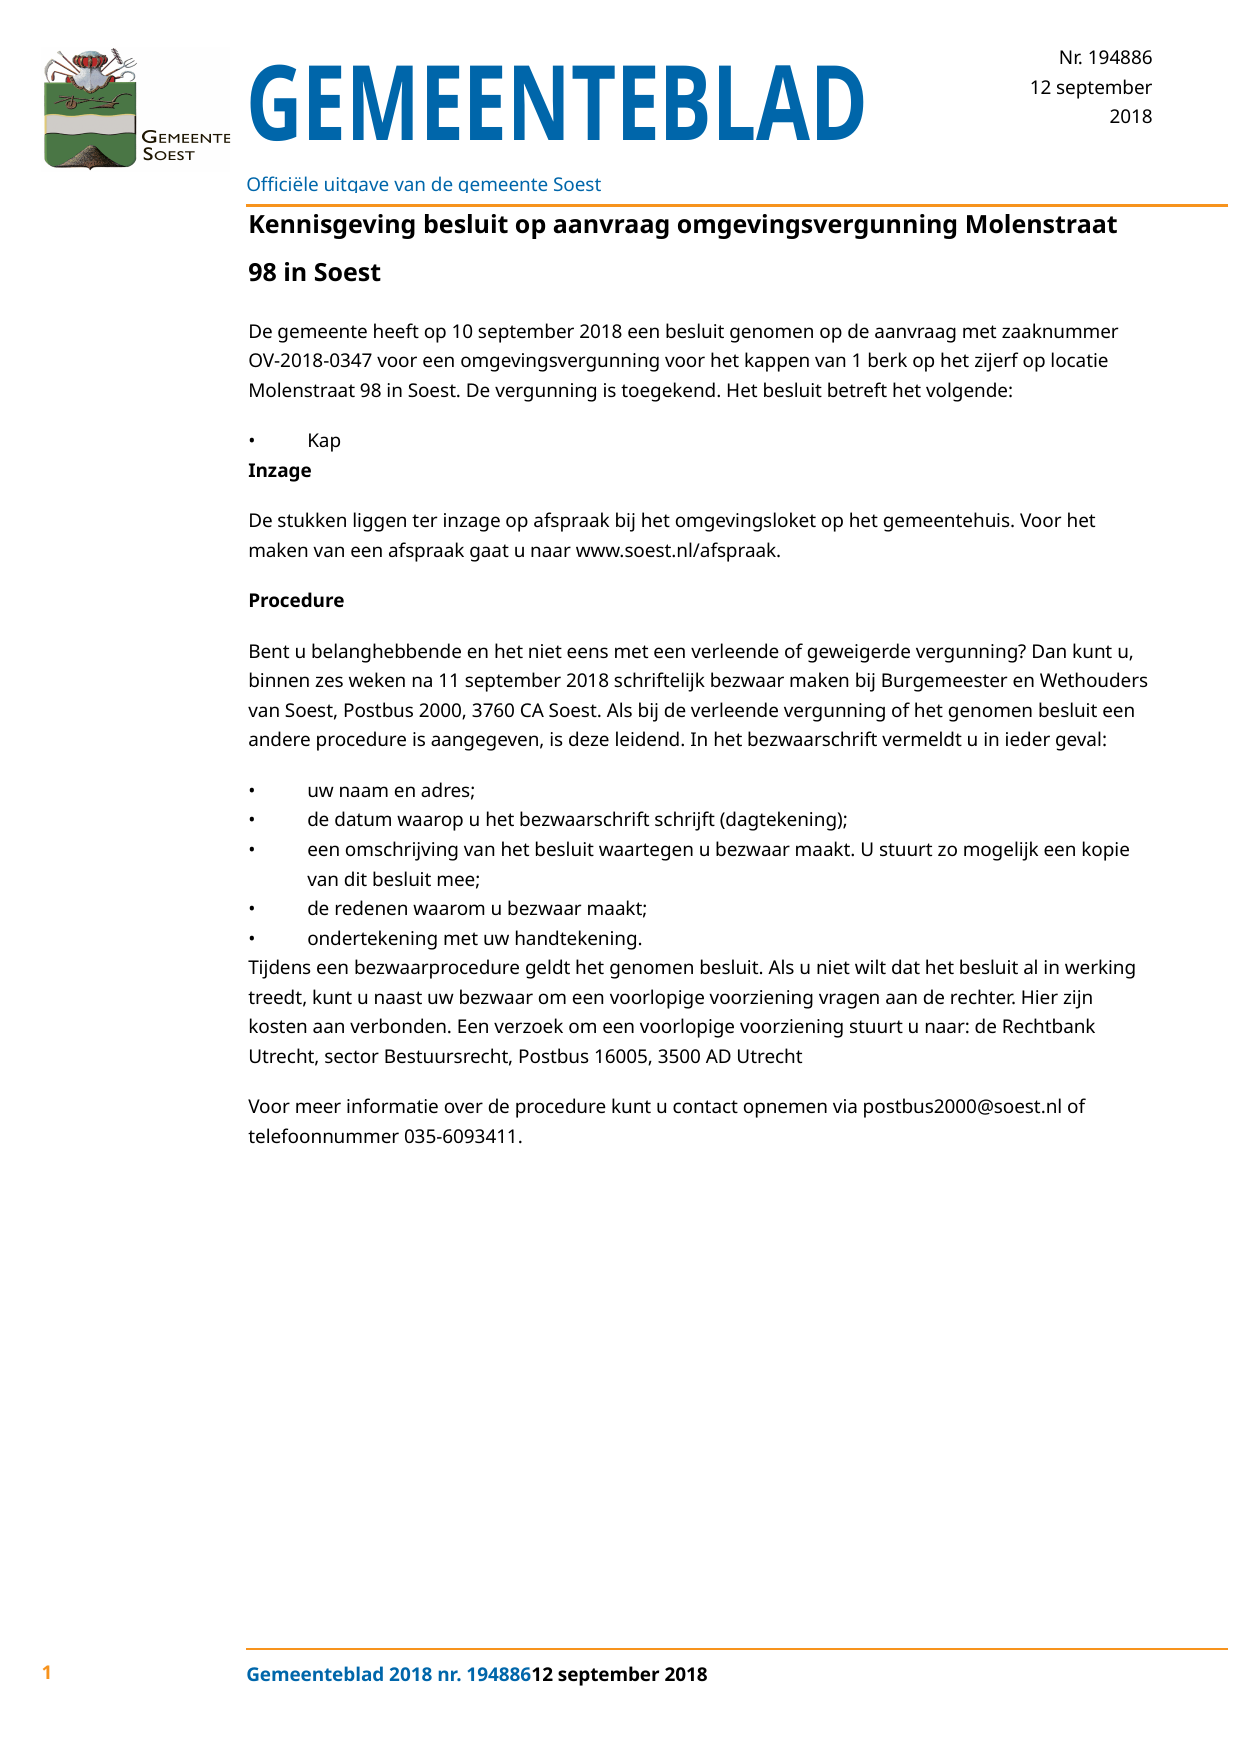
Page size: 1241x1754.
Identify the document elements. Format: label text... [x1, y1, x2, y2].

text Tijdens een bezwaarprocedure geldt het genomen besluit. Als u niet wilt dat het besluit al in werking treedt, kunt u naast uw bezwaar om een voorlopige voorziening vragen aan de rechter. Hier zijn kosten aan verbonden. Een verzoek om een voorlopige voorziening stuurt u naar: de Rechtbank Utrecht, sector Bestuursrecht, Postbus 16005, 3500 AD Utrecht [248, 954, 1152, 1069]
list Kap [248, 427, 1152, 453]
text Inzage [248, 457, 1152, 483]
text Bent u belanghebbende en het niet eens met een verleende of geweigerde vergunning? Dan kunt u, binnen zes weken na 11 september 2018 schriftelijk bezwaar maken bij Burgemeester en Wethouders van Soest, Postbus 2000, 3760 CA Soest. Als bij de verleende vergunning of het genomen besluit een andere procedure is aangegeven, is deze leidend. In het bezwaarschrift vermeldt u in ieder geval: [248, 638, 1152, 752]
text De stukken liggen ter inzage op afspraak bij het omgevingsloket op het gemeentehuis. Voor het maken van een afspraak gaat u naar www.soest.nl/afspraak. [248, 507, 1152, 563]
list ondertekening met uw handtekening. [248, 925, 1152, 951]
list de redenen waarom u bezwaar maakt; [248, 895, 1152, 921]
text Procedure [248, 587, 1152, 613]
list uw naam en adres; [248, 777, 1152, 803]
text Kennisgeving besluit op aanvraag omgevingsvergunning Molenstraat 98 in Soest [248, 207, 1152, 288]
list de datum waarop u het bezwaarschrift schrijft (dagtekening); [248, 807, 1152, 832]
list een omschrijving van het besluit waartegen u bezwaar maakt. U stuurt zo mogelijk een kopie van dit besluit mee; [248, 836, 1152, 892]
text De gemeente heeft op 10 september 2018 een besluit genomen op de aanvraag met zaaknummer OV-2018-0347 voor een omgevingsvergunning voor het kappen van 1 berk op het zijerf op locatie Molenstraat 98 in Soest. De vergunning is toegekend. Het besluit betreft het volgende: [248, 318, 1152, 403]
picture [41, 47, 231, 172]
text Voor meer informatie over de procedure kunt u contact opnemen via postbus2000@soest.nl of telefoonnummer 035-6093411. [248, 1094, 1152, 1149]
